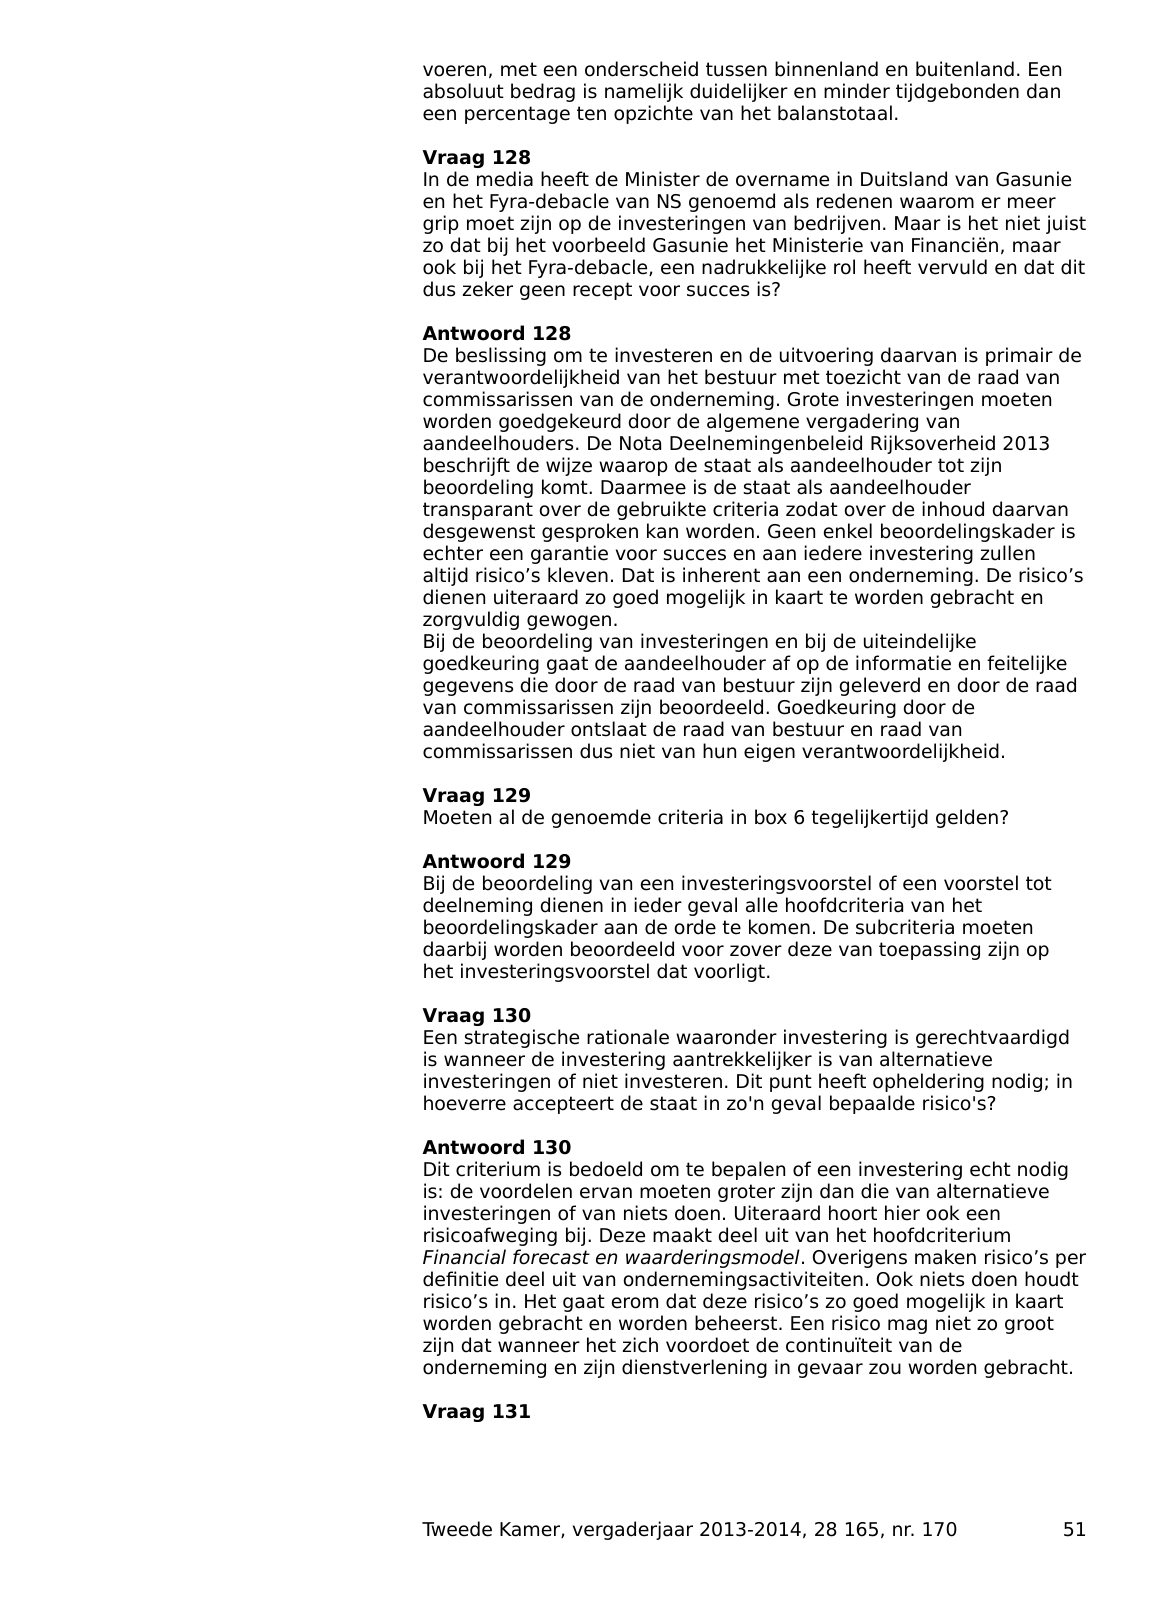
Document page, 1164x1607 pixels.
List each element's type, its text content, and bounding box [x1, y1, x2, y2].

text Vraag 129 [422, 785, 1087, 807]
text Vraag 130 [422, 1005, 1087, 1027]
text Antwoord 128 [422, 323, 1087, 345]
text Vraag 131 [422, 1401, 1087, 1423]
text Een strategische rationale waaronder investering is gerechtvaardigd is wanneer de investering aantrekkelijker is van alternatieve investeringen of niet investeren. Dit punt heeft opheldering nodig; in hoeverre accepteert de staat in zo'n geval bepaalde risico's? [422, 1027, 1087, 1115]
text Vraag 128 [422, 147, 1087, 169]
text In de media heeft de Minister de overname in Duitsland van Gasunie en het Fyra-debacle van NS genoemd als redenen waarom er meer grip moet zijn op de investeringen van bedrijven. Maar is het niet juist zo dat bij het voorbeeld Gasunie het Ministerie van Financiën, maar ook bij het Fyra-debacle, een nadrukkelijke rol heeft vervuld en dat dit dus zeker geen recept voor succes is? [422, 169, 1087, 301]
text Antwoord 130 [422, 1137, 1087, 1159]
text Antwoord 129 [422, 851, 1087, 873]
text Dit criterium is bedoeld om te bepalen of een investering echt nodig is: de voordelen ervan moeten groter zijn dan die van alternatieve investeringen of van niets doen. Uiteraard hoort hier ook een risicoafweging bij. Deze maakt deel uit van het hoofdcriterium Financial forecast en waarderingsmodel. Overigens maken risico’s per definitie deel uit van ondernemingsactiviteiten. Ook niets doen houdt risico’s in. Het gaat erom dat deze risico’s zo goed mogelijk in kaart worden gebracht en worden beheerst. Een risico mag niet zo groot zijn dat wanneer het zich voordoet de continuïteit van de onderneming en zijn dienstverlening in gevaar zou worden gebracht. [422, 1159, 1087, 1379]
text voeren, met een onderscheid tussen binnenland en buitenland. Een absoluut bedrag is namelijk duidelijker en minder tijdgebonden dan een percentage ten opzichte van het balanstotaal. [422, 59, 1087, 125]
text De beslissing om te investeren en de uitvoering daarvan is primair de verantwoordelijkheid van het bestuur met toezicht van de raad van commissarissen van de onderneming. Grote investeringen moeten worden goedgekeurd door de algemene vergadering van aandeelhouders. De Nota Deelnemingenbeleid Rijksoverheid 2013 beschrijft de wijze waarop de staat als aandeelhouder tot zijn beoordeling komt. Daarmee is de staat als aandeelhouder transparant over de gebruikte criteria zodat over de inhoud daarvan desgewenst gesproken kan worden. Geen enkel beoordelingskader is echter een garantie voor succes en aan iedere investering zullen altijd risico’s kleven. Dat is inherent aan een onderneming. De risico’s dienen uiteraard zo goed mogelijk in kaart te worden gebracht en zorgvuldig gewogen. [422, 345, 1087, 631]
text Bij de beoordeling van een investeringsvoorstel of een voorstel tot deelneming dienen in ieder geval alle hoofdcriteria van het beoordelingskader aan de orde te komen. De subcriteria moeten daarbij worden beoordeeld voor zover deze van toepassing zijn op het investeringsvoorstel dat voorligt. [422, 873, 1087, 983]
text Bij de beoordeling van investeringen en bij de uiteindelijke goedkeuring gaat de aandeelhouder af op de informatie en feitelijke gegevens die door de raad van bestuur zijn geleverd en door de raad van commissarissen zijn beoordeeld. Goedkeuring door de aandeelhouder ontslaat de raad van bestuur en raad van commissarissen dus niet van hun eigen verantwoordelijkheid. [422, 631, 1087, 763]
text Moeten al de genoemde criteria in box 6 tegelijkertijd gelden? [422, 807, 1087, 829]
